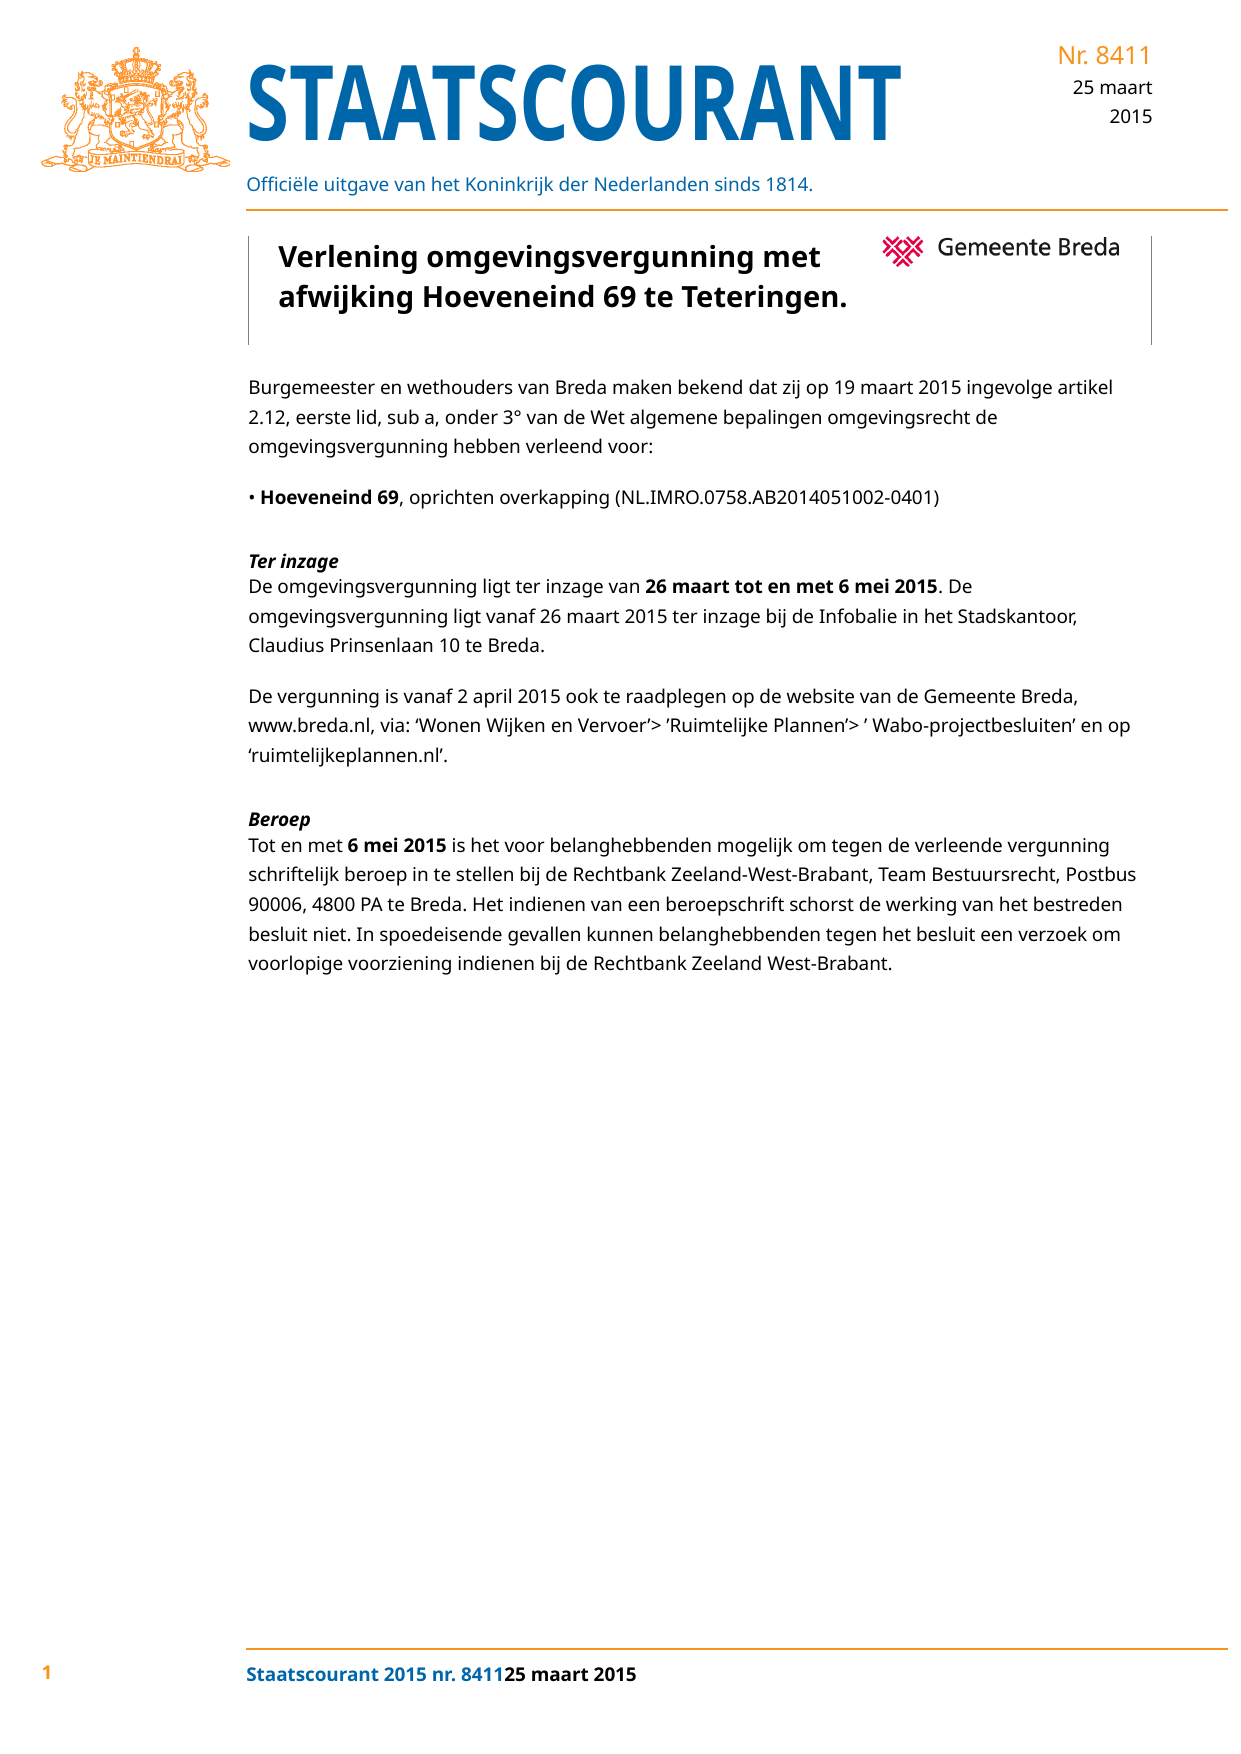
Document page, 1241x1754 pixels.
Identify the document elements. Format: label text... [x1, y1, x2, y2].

text • Hoeveneind 69, oprichten overkapping (NL.IMRO.0758.AB2014051002-0401) [248, 484, 1152, 509]
table_header [850, 236, 1151, 345]
text De vergunning is vanaf 2 april 2015 ook te raadplegen op de website van de Gemeente Breda, www.breda.nl, via: ‘Wonen Wijken en Vervoer’> ’Ruimtelijke Plannen’> ’ Wabo-projectbesluiten’ en op ‘ruimtelijkeplannen.nl’. [248, 683, 1152, 768]
picture [882, 236, 1119, 267]
text Burgemeester en wethouders van Breda maken bekend dat zij op 19 maart 2015 ingevolge artikel 2.12, eerste lid, sub a, onder 3° van de Wet algemene bepalingen omgevingsrecht de omgevingsvergunning hebben verleend voor: [248, 374, 1152, 459]
table_header Verlening omgevingsvergunning met afwijking Hoeveneind 69 te Teteringen. [249, 236, 850, 345]
picture [41, 47, 231, 172]
text Ter inzage [248, 548, 1152, 573]
text De omgevingsvergunning ligt ter inzage van 26 maart tot en met 6 mei 2015. De omgevingsvergunning ligt vanaf 26 maart 2015 ter inzage bij de Infobalie in het Stadskantoor, Claudius Prinsenlaan 10 te Breda. [248, 573, 1152, 658]
text Beroep [248, 806, 1152, 832]
text Tot en met 6 mei 2015 is het voor belanghebbenden mogelijk om tegen de verleende vergunning schriftelijk beroep in te stellen bij de Rechtbank Zeeland-West-Brabant, Team Bestuursrecht, Postbus 90006, 4800 PA te Breda. Het indienen van een beroepschrift schorst de werking van het bestreden besluit niet. In spoedeisende gevallen kunnen belanghebbenden tegen het besluit een verzoek om voorlopige voorziening indienen bij de Rechtbank Zeeland West-Brabant. [248, 832, 1152, 976]
